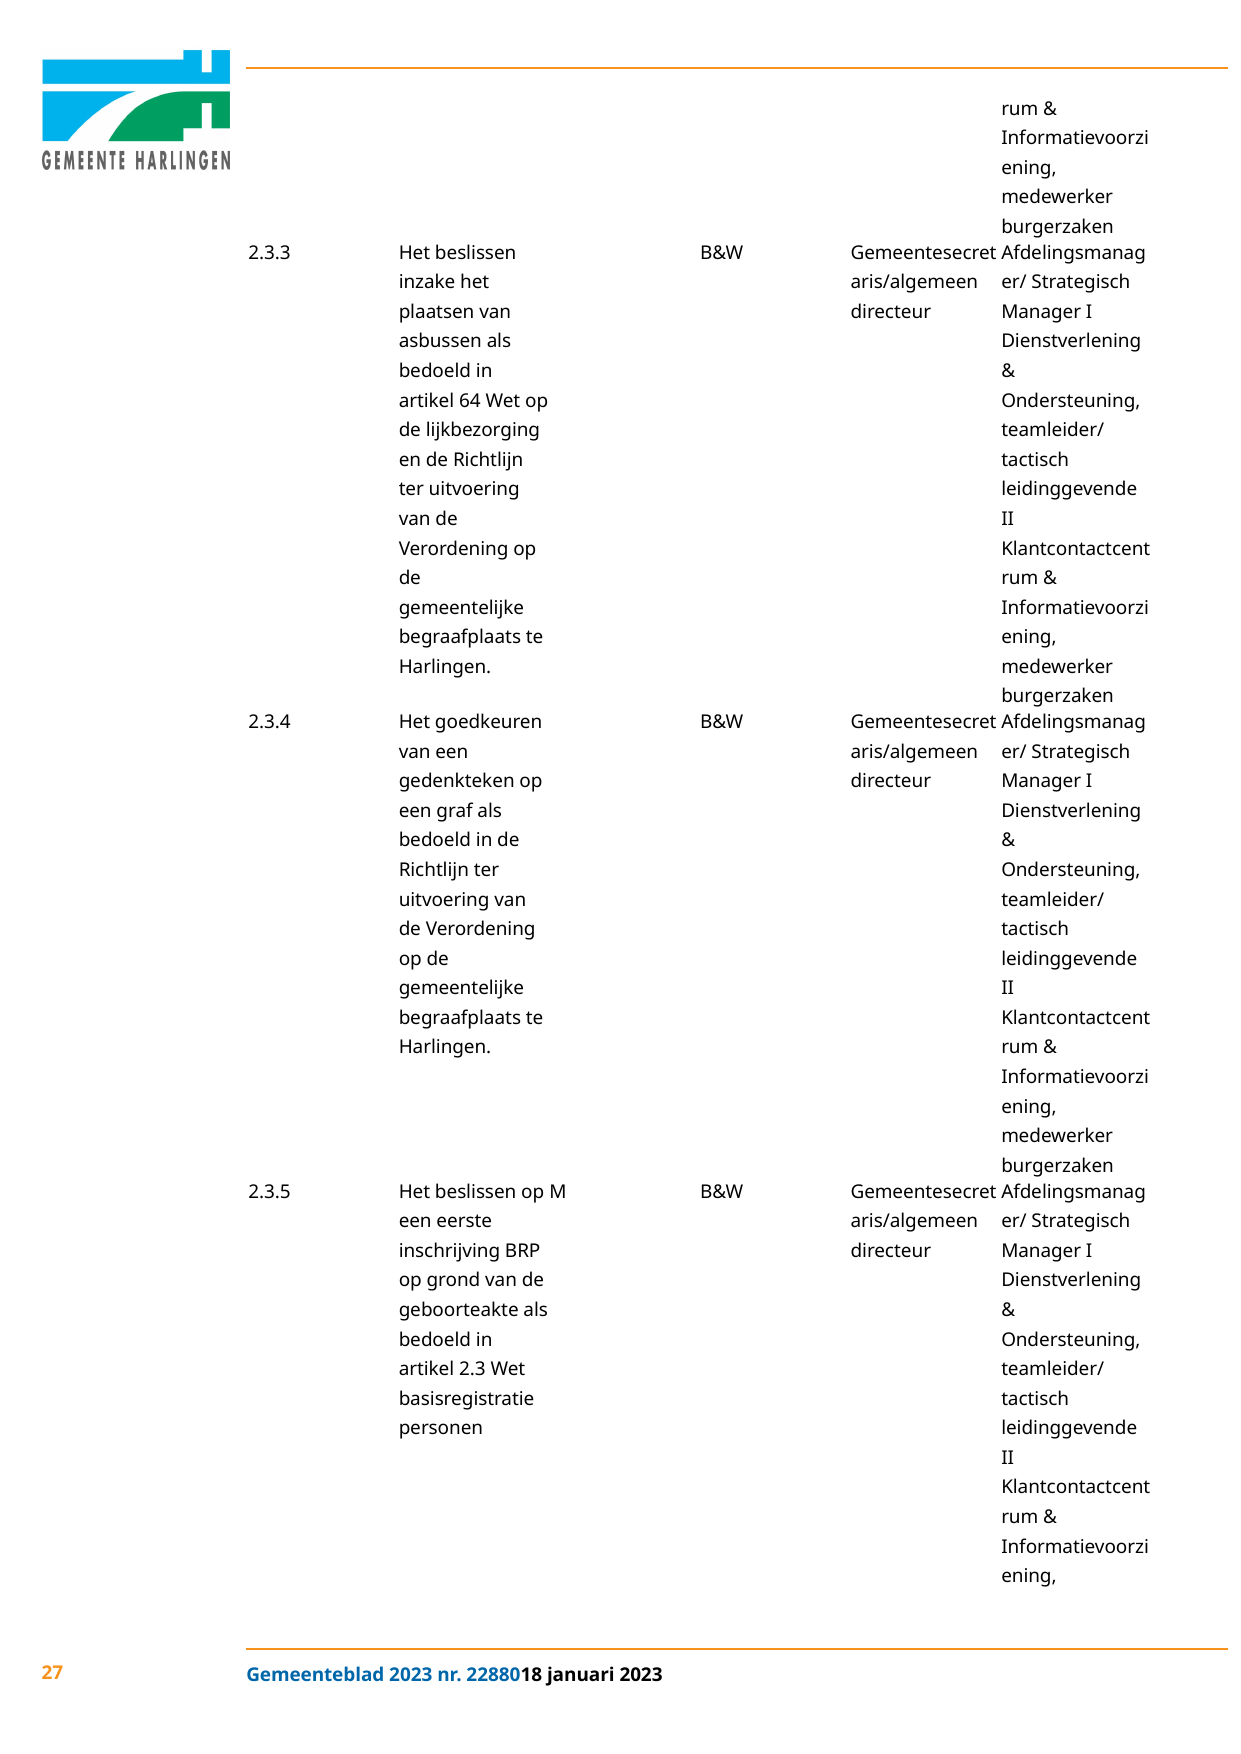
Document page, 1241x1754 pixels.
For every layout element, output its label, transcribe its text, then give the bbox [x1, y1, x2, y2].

table_cell [850, 95, 1001, 239]
picture [41, 47, 231, 172]
table_cell 2.3.3 [248, 239, 398, 708]
table_cell Het beslissen inzake het plaatsen van asbussen als bedoeld in artikel 64 Wet op de lijkbezorging en de Richtlijn ter uitvoering van de Verordening op de gemeentelijke begraafplaats te Harlingen. [399, 239, 549, 708]
table_cell [399, 95, 549, 239]
table_cell [549, 95, 700, 239]
table_cell M [549, 1178, 700, 1588]
table_cell [700, 95, 850, 239]
table_cell Gemeentesecretaris/algemeen directeur [850, 708, 1001, 1178]
table_cell Gemeentesecretaris/algemeen directeur [850, 239, 1001, 708]
table_cell Het goedkeuren van een gedenkteken op een graf als bedoeld in de Richtlijn ter uitvoering van de Verordening op de gemeentelijke begraafplaats te Harlingen. [399, 708, 549, 1178]
table_cell B&W [700, 708, 850, 1178]
table_cell B&W [700, 239, 850, 708]
table_cell Afdelingsmanager/ Strategisch Manager I Dienstverlening & Ondersteuning, teamleider/ tactisch leidinggevende II Klantcontactcentrum & Informatievoorziening, medewerker burgerzaken [1001, 708, 1152, 1178]
table_cell Afdelingsmanager/ Strategisch Manager I Dienstverlening & Ondersteuning, teamleider/ tactisch leidinggevende II Klantcontactcentrum & Informatievoorziening, medewerker burgerzaken [1001, 239, 1152, 708]
table_cell [248, 95, 398, 239]
table_cell 2.3.5 [248, 1178, 398, 1588]
table_cell Afdelingsmanager/ Strategisch Manager I Dienstverlening & Ondersteuning, teamleider/ tactisch leidinggevende II Klantcontactcentrum & Informatievoorziening, [1001, 1178, 1152, 1588]
table_cell B&W [700, 1178, 850, 1588]
table_cell [549, 708, 700, 1178]
table_cell rum & Informatievoorziening, medewerker burgerzaken [1001, 95, 1152, 239]
table_cell [549, 239, 700, 708]
table_cell Het beslissen op een eerste inschrijving BRP op grond van de geboorteakte als bedoeld in artikel 2.3 Wet basisregistratie personen [399, 1178, 549, 1588]
table_cell 2.3.4 [248, 708, 398, 1178]
table_cell Gemeentesecretaris/algemeen directeur [850, 1178, 1001, 1588]
